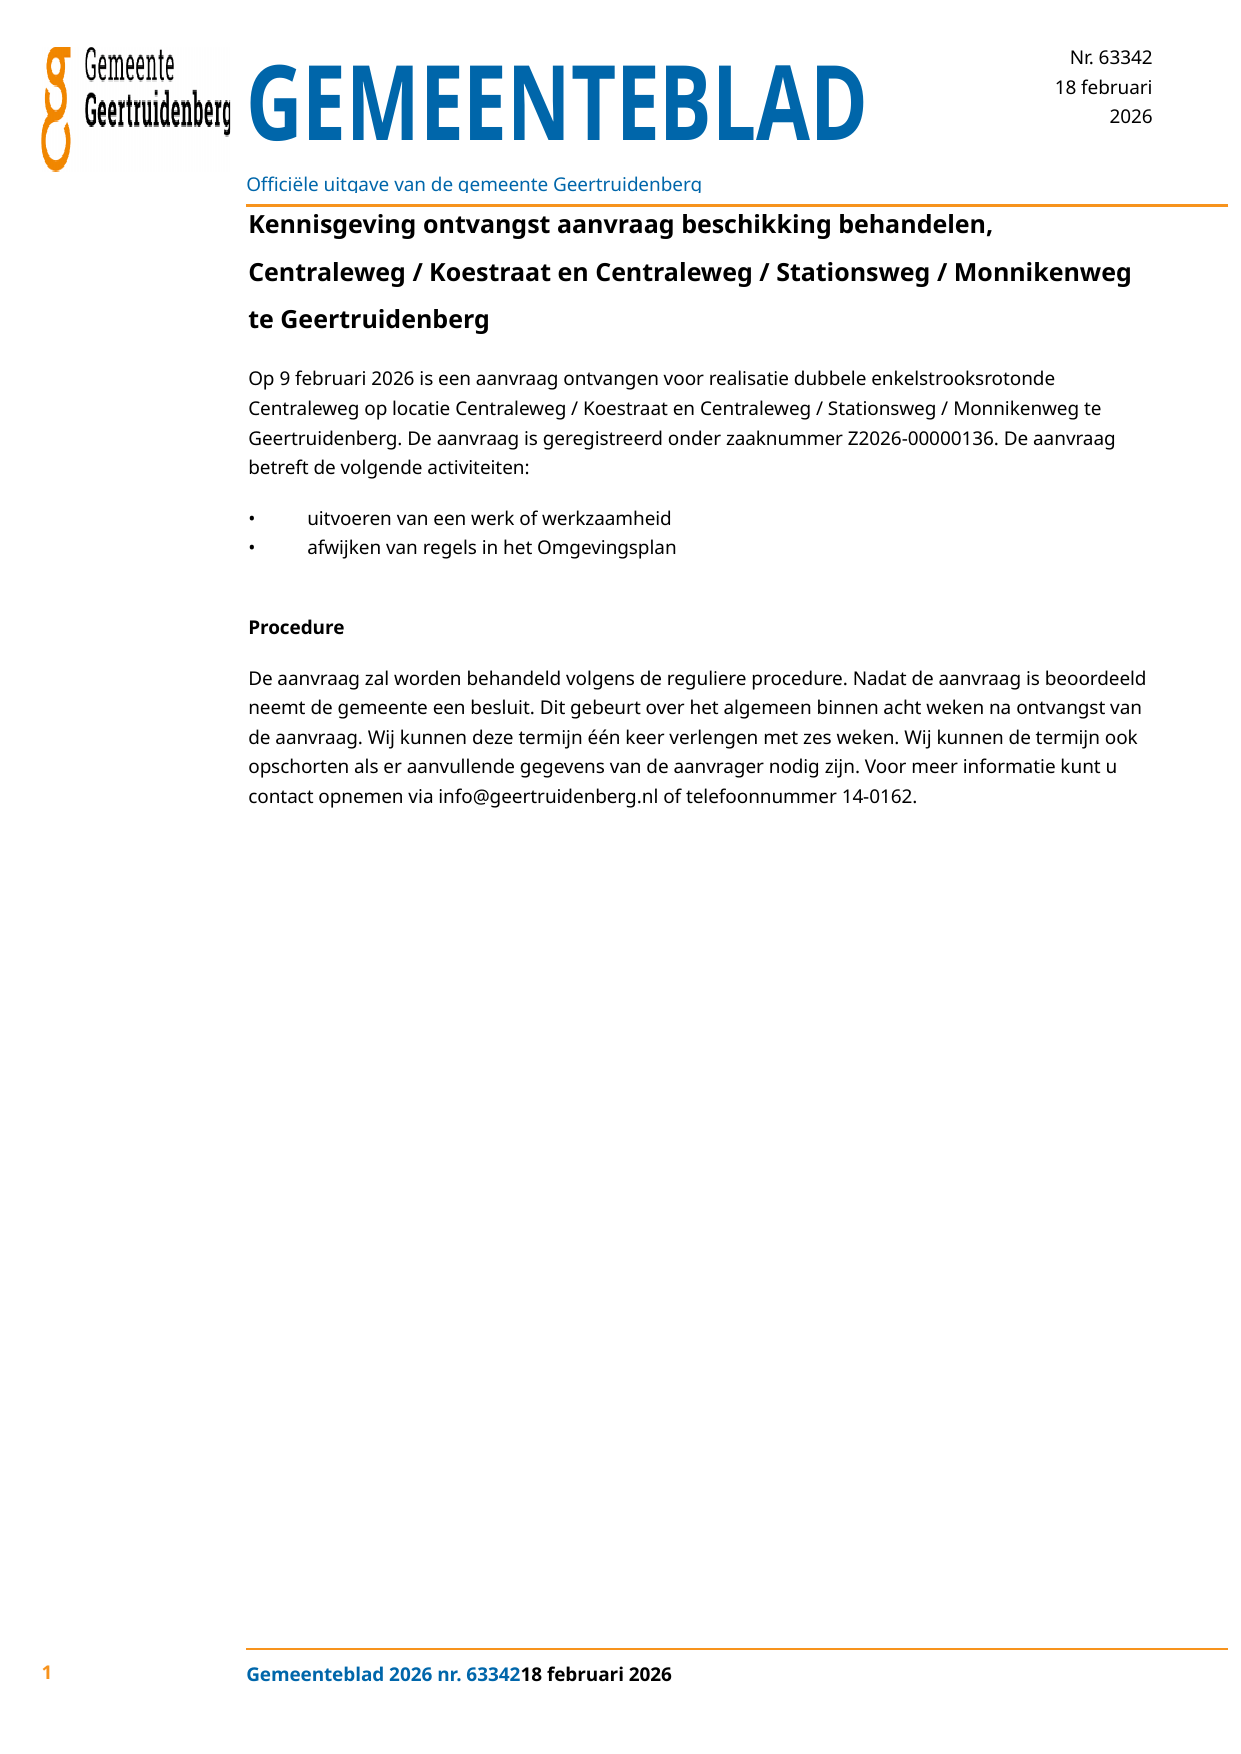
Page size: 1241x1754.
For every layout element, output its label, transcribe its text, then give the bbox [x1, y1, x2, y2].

list afwijken van regels in het Omgevingsplan [248, 534, 1152, 560]
text Procedure [248, 614, 1152, 640]
text Kennisgeving ontvangst aanvraag beschikking behandelen, Centraleweg / Koestraat en Centraleweg / Stationsweg / Monnikenweg te Geertruidenberg [248, 207, 1152, 336]
text Op 9 februari 2026 is een aanvraag ontvangen voor realisatie dubbele enkelstrooksrotonde Centraleweg op locatie Centraleweg / Koestraat en Centraleweg / Stationsweg / Monnikenweg te Geertruidenberg. De aanvraag is geregistreerd onder zaaknummer Z2026-00000136. De aanvraag betreft de volgende activiteiten: [248, 366, 1152, 480]
list uitvoeren van een werk of werkzaamheid [248, 505, 1152, 530]
text De aanvraag zal worden behandeld volgens de reguliere procedure. Nadat de aanvraag is beoordeeld neemt de gemeente een besluit. Dit gebeurt over het algemeen binnen acht weken na ontvangst van de aanvraag. Wij kunnen deze termijn één keer verlengen met zes weken. Wij kunnen de termijn ook opschorten als er aanvullende gegevens van de aanvrager nodig zijn. Voor meer informatie kunt u contact opnemen via info@geertruidenberg.nl of telefoonnummer 14-0162. [248, 665, 1152, 809]
picture [41, 47, 231, 172]
